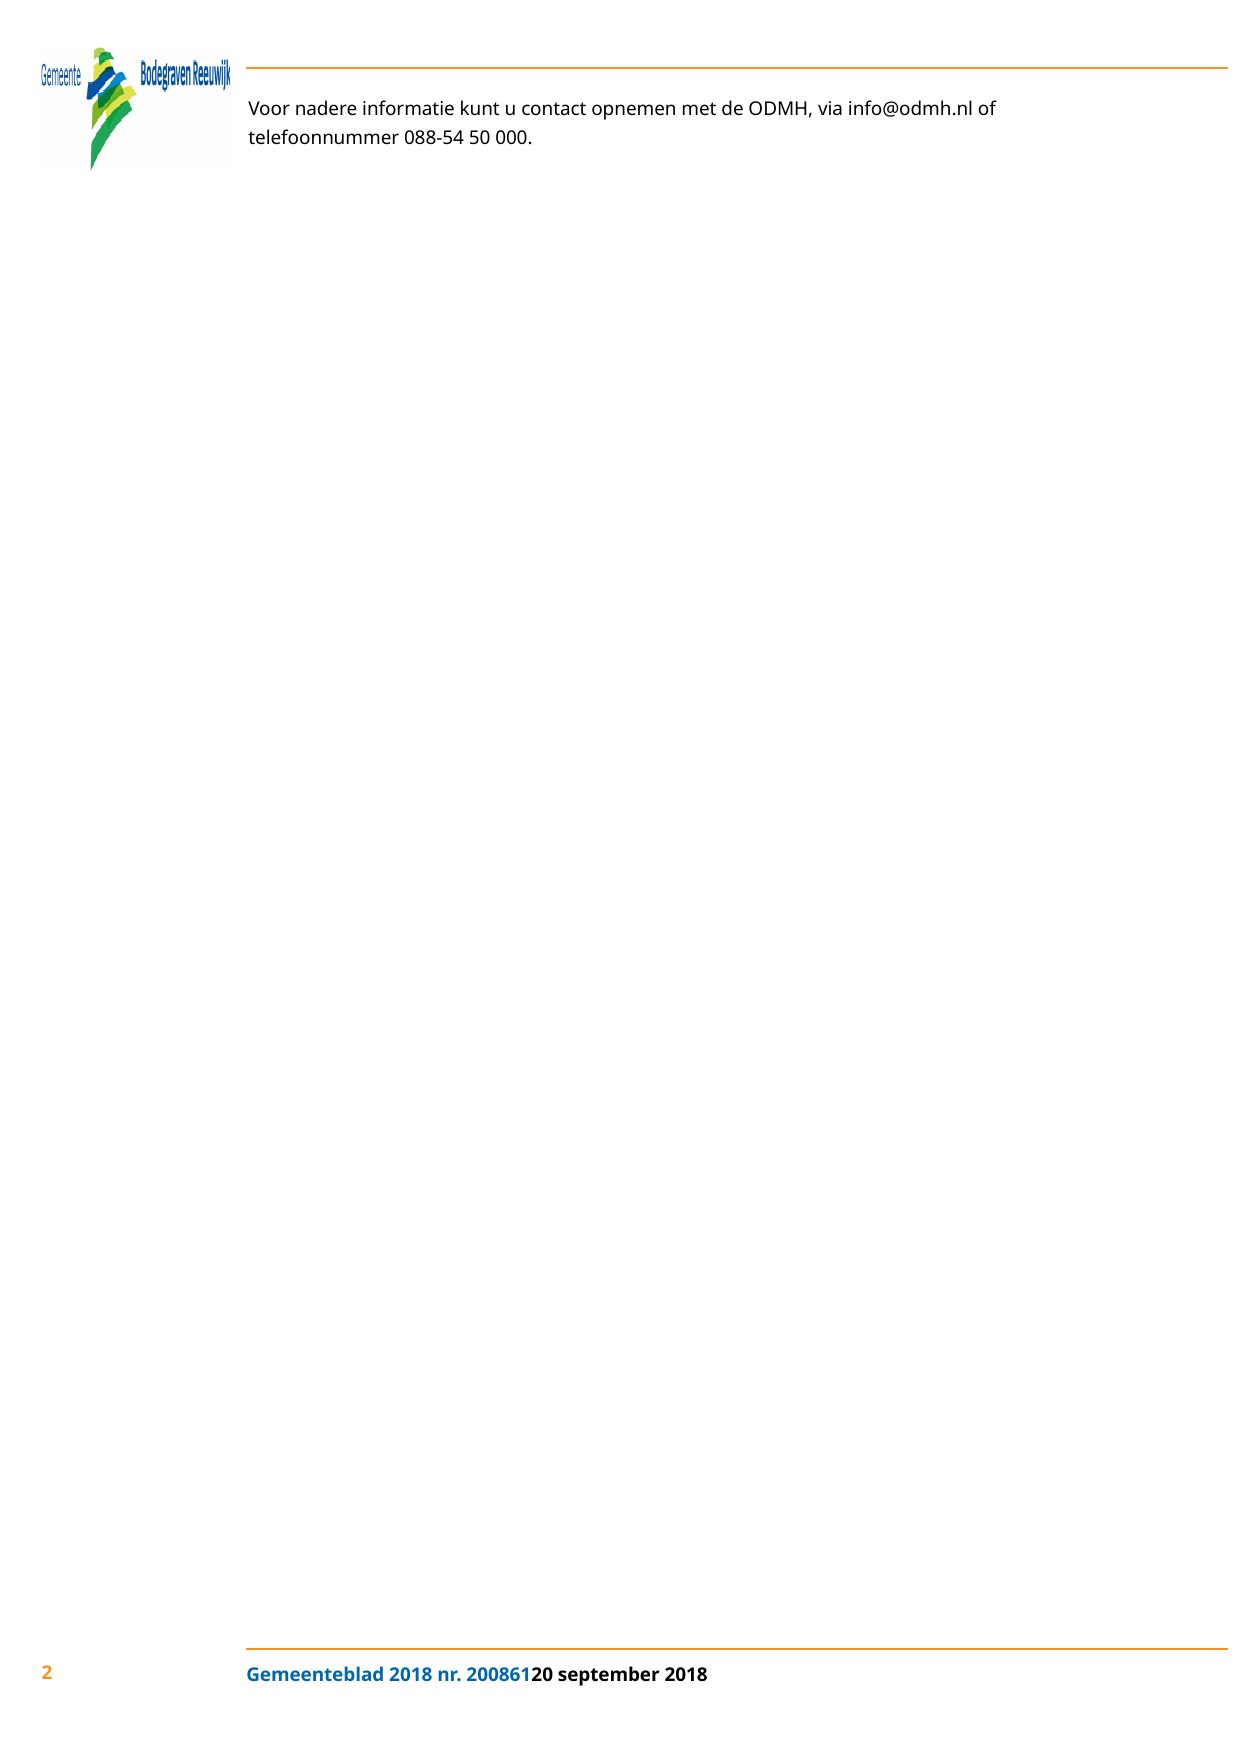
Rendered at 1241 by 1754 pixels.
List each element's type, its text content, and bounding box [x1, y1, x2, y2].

text Voor nadere informatie kunt u contact opnemen met de ODMH, via info@odmh.nl of telefoonnummer 088-54 50 000. [248, 95, 1152, 150]
picture [41, 47, 231, 172]
